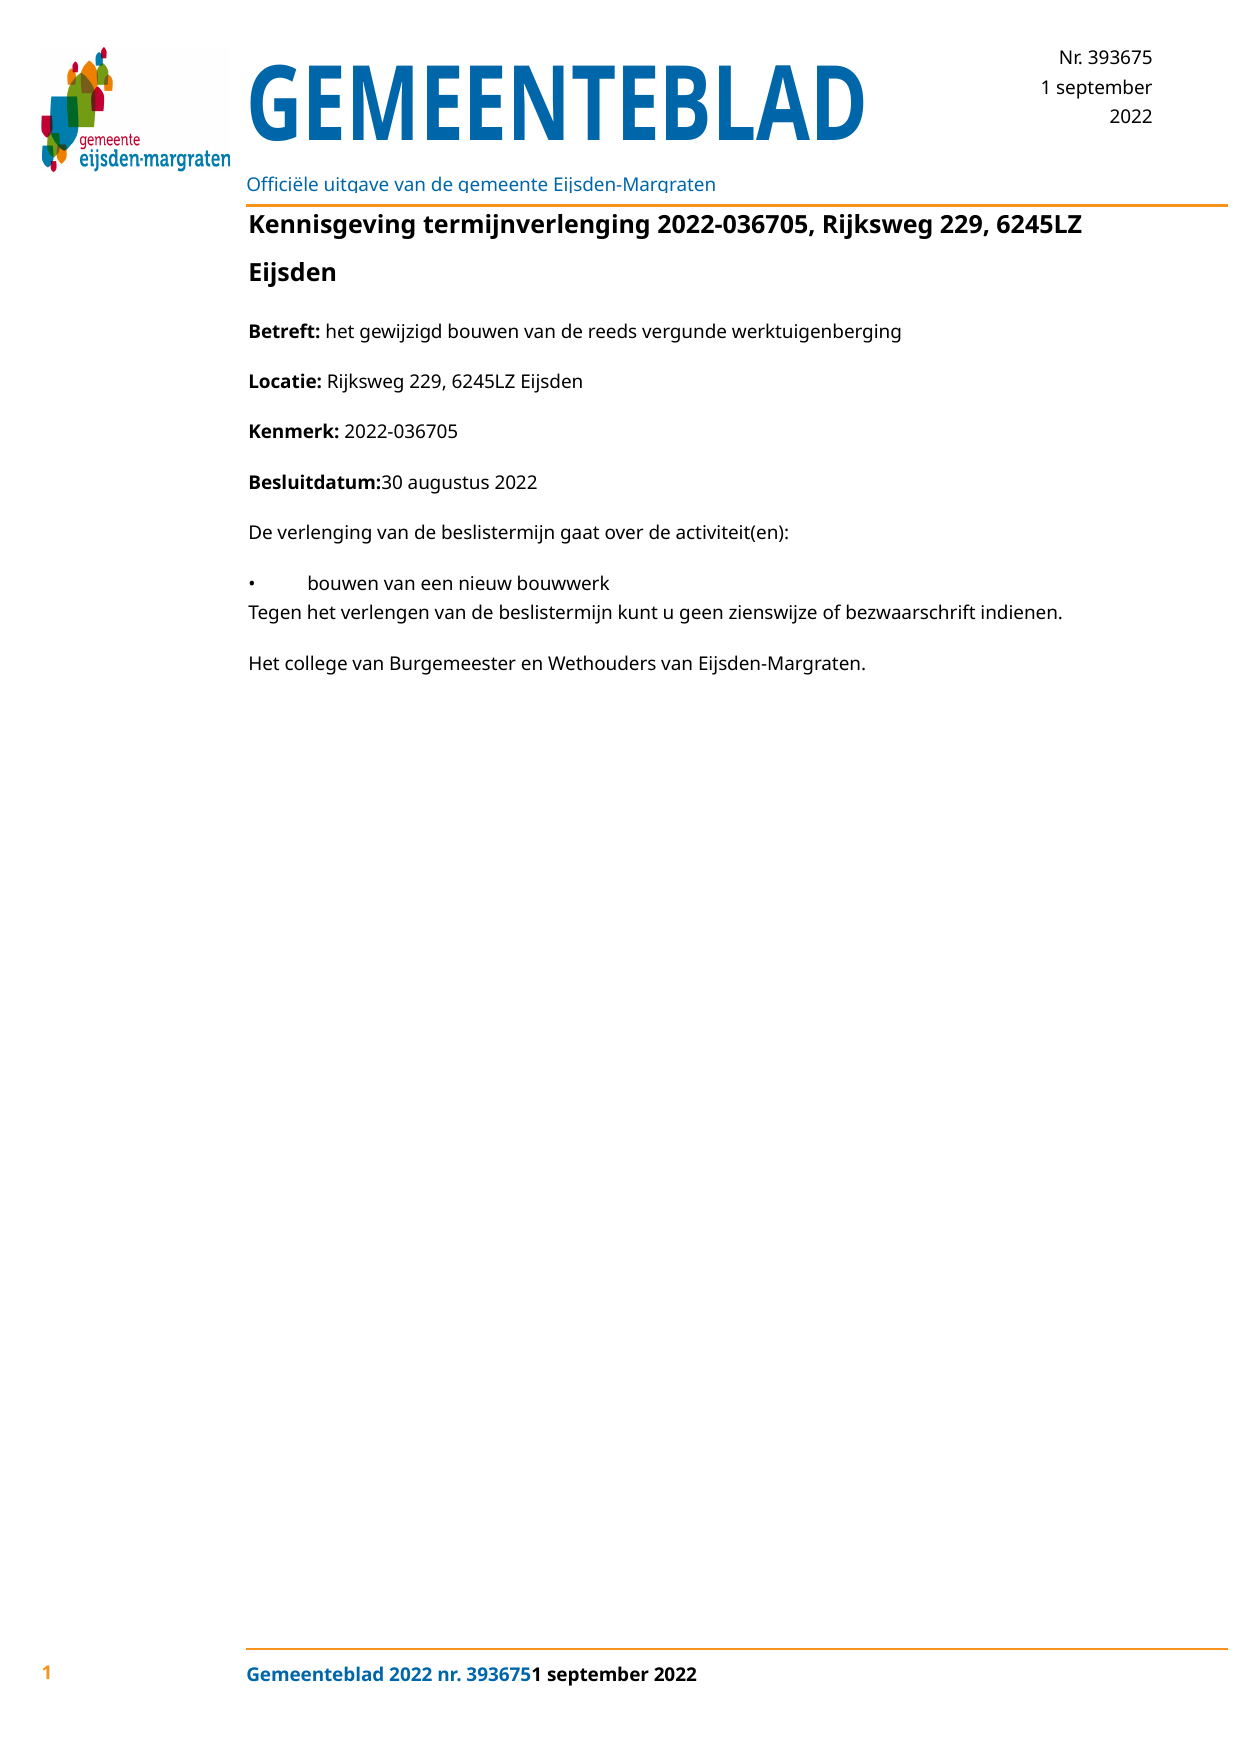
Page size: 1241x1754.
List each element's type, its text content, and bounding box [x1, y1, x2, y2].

picture [41, 47, 231, 172]
text Locatie: Rijksweg 229, 6245LZ Eijsden [248, 368, 1152, 394]
text Kenmerk: 2022-036705 [248, 419, 1152, 444]
text De verlenging van de beslistermijn gaat over de activiteit(en): [248, 519, 1152, 545]
text Het college van Burgemeester en Wethouders van Eijsden-Margraten. [248, 650, 1152, 676]
text Tegen het verlengen van de beslistermijn kunt u geen zienswijze of bezwaarschrift indienen. [248, 599, 1152, 625]
list bouwen van een nieuw bouwwerk [248, 570, 1152, 596]
text Betreft: het gewijzigd bouwen van de reeds vergunde werktuigenberging [248, 318, 1152, 344]
text Kennisgeving termijnverlenging 2022-036705, Rijksweg 229, 6245LZ Eijsden [248, 207, 1152, 288]
text Besluitdatum:30 augustus 2022 [248, 469, 1152, 495]
